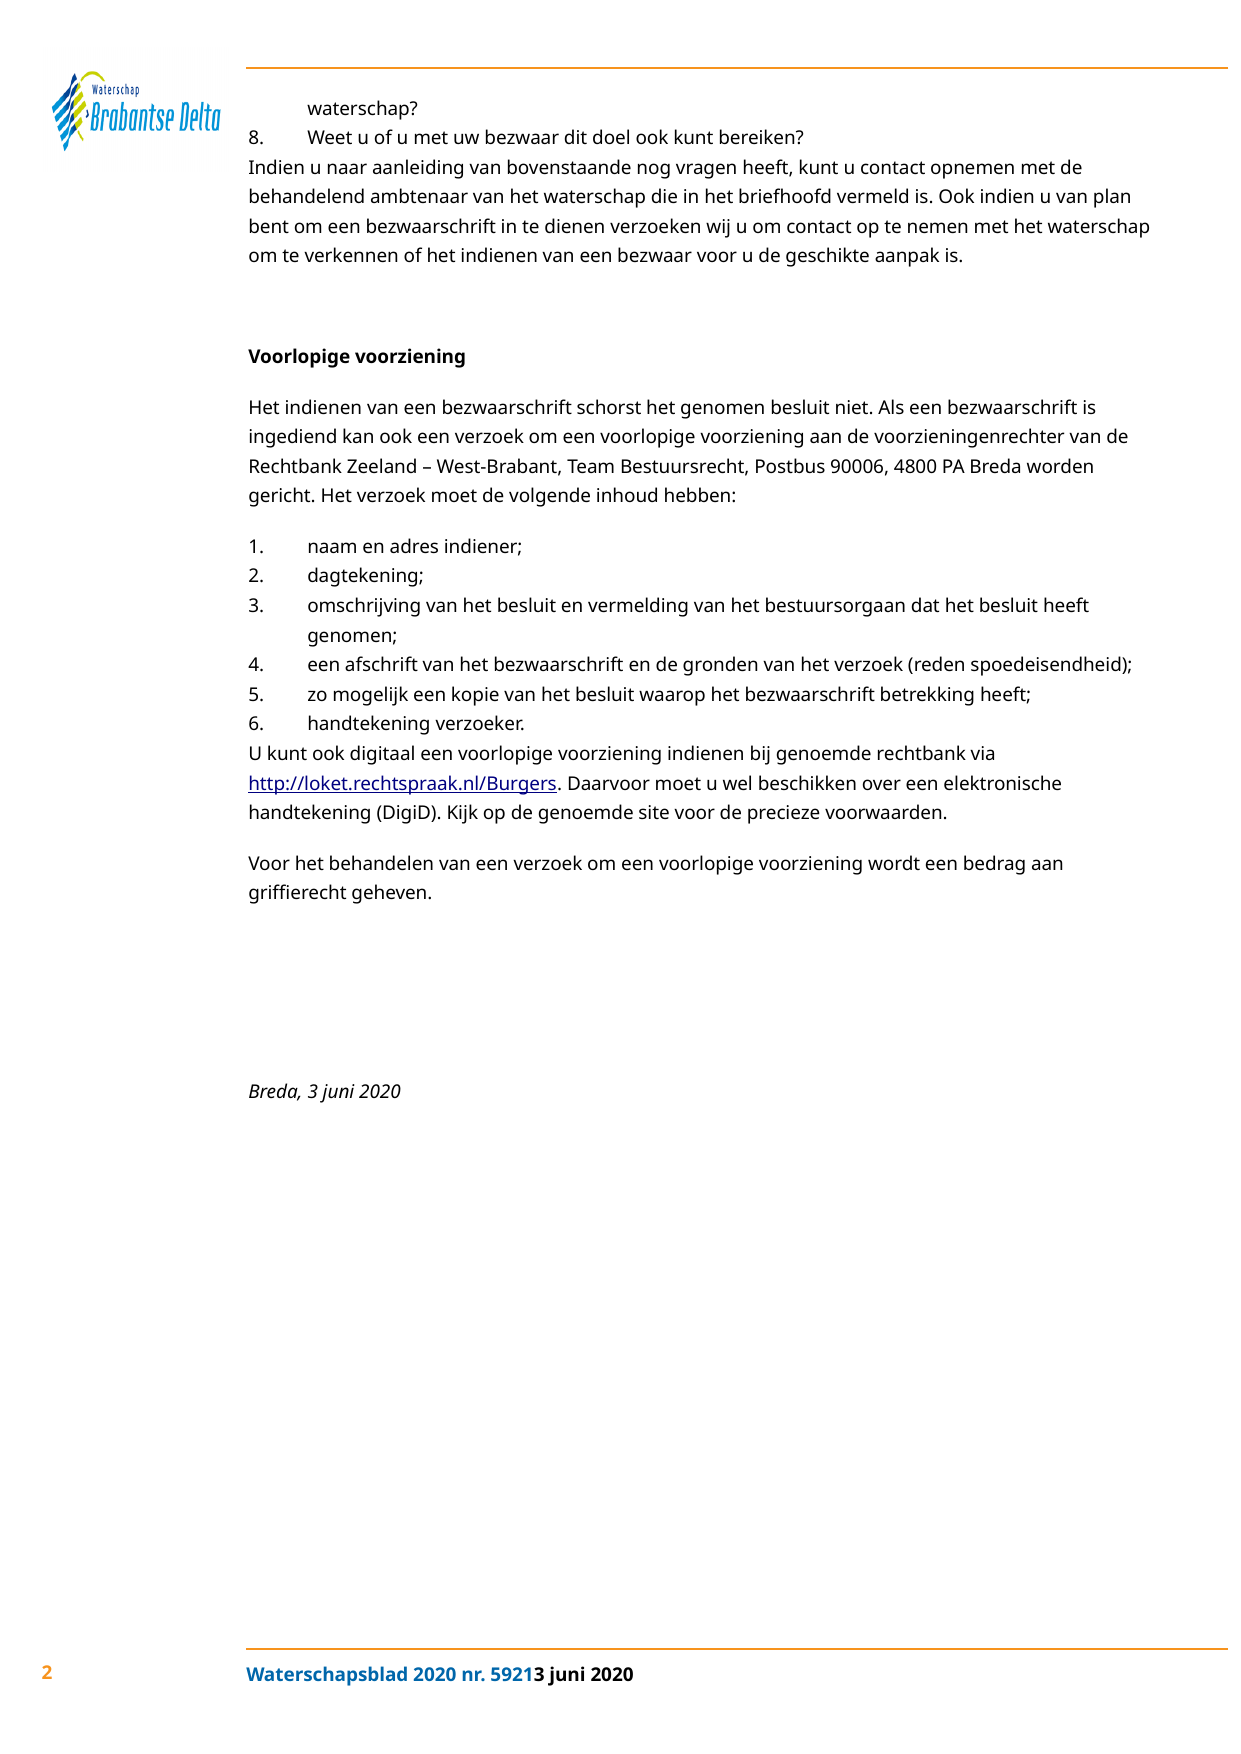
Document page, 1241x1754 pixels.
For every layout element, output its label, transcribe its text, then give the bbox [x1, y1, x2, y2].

list zo mogelijk een kopie van het besluit waarop het bezwaarschrift betrekking heeft; [248, 681, 1152, 707]
text Voorlopige voorziening [248, 343, 1152, 369]
text Indien u naar aanleiding van bovenstaande nog vragen heeft, kunt u contact opnemen met de behandelend ambtenaar van het waterschap die in het briefhoofd vermeld is. Ook indien u van plan bent om een bezwaarschrift in te dienen verzoeken wij u om contact op te nemen met het waterschap om te verkennen of het indienen van een bezwaar voor u de geschikte aanpak is. [248, 154, 1152, 268]
list een afschrift van het bezwaarschrift en de gronden van het verzoek (reden spoedeisendheid); [248, 651, 1152, 677]
text Breda, 3 juni 2020 [248, 1078, 1152, 1104]
list Weet u of u met uw bezwaar dit doel ook kunt bereiken? [248, 124, 1152, 150]
picture [41, 47, 231, 172]
text Het indienen van een bezwaarschrift schorst het genomen besluit niet. Als een bezwaarschrift is ingediend kan ook een verzoek om een voorlopige voorziening aan de voorzieningenrechter van de Rechtbank Zeeland – West-Brabant, Team Bestuursrecht, Postbus 90006, 4800 PA Breda worden gericht. Het verzoek moet de volgende inhoud hebben: [248, 394, 1152, 508]
list dagtekening; [248, 563, 1152, 588]
list handtekening verzoeker. [248, 711, 1152, 736]
list waterschap? [248, 95, 1152, 121]
text Voor het behandelen van een verzoek om een voorlopige voorziening wordt een bedrag aan griffierecht geheven. [248, 850, 1152, 905]
text U kunt ook digitaal een voorlopige voorziening indienen bij genoemde rechtbank via http://loket.rechtspraak.nl/Burgers. Daarvoor moet u wel beschikken over een elektronische handtekening (DigiD). Kijk op de genoemde site voor de precieze voorwaarden. [248, 740, 1152, 825]
list omschrijving van het besluit en vermelding van het bestuursorgaan dat het besluit heeft genomen; [248, 592, 1152, 648]
list naam en adres indiener; [248, 533, 1152, 559]
